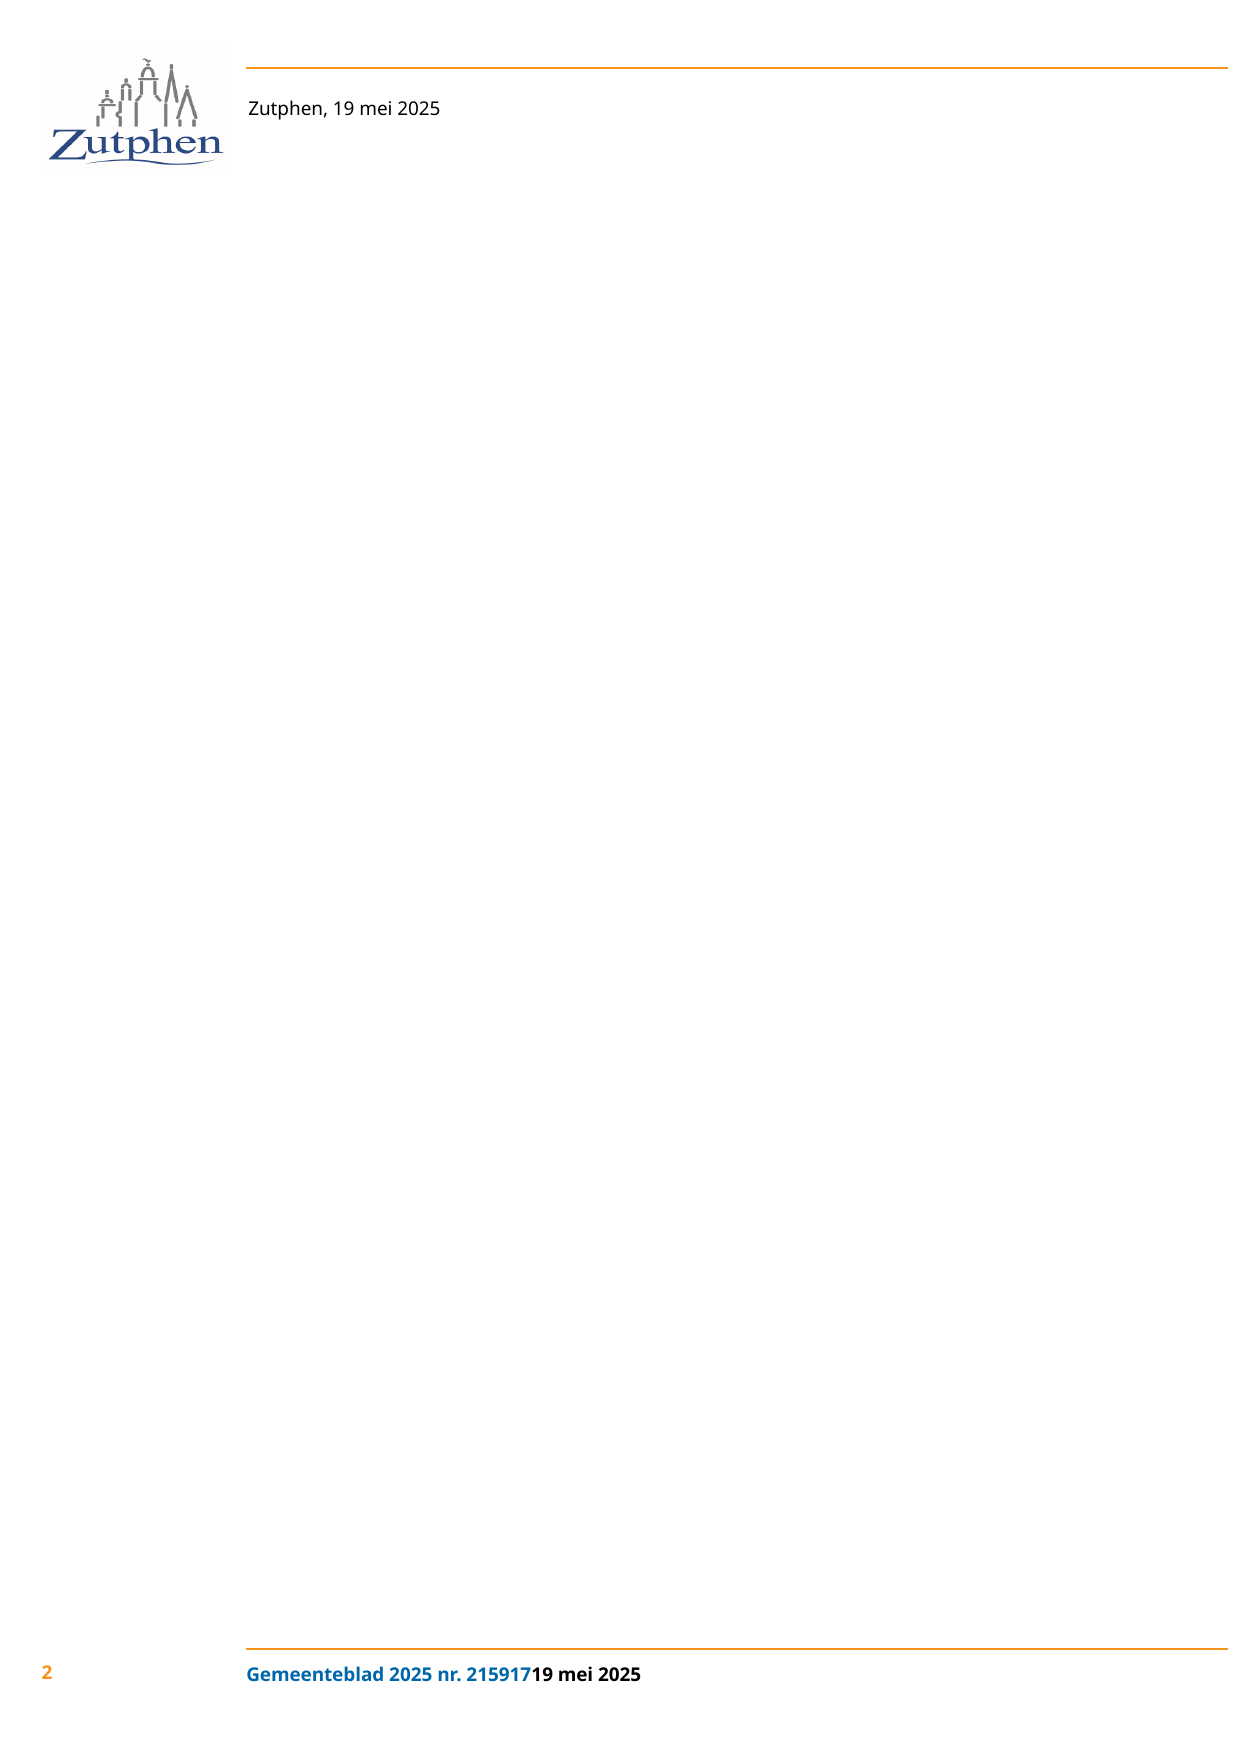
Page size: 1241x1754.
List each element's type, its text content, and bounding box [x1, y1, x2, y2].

picture [41, 47, 231, 172]
text Zutphen, 19 mei 2025 [248, 95, 1152, 121]
